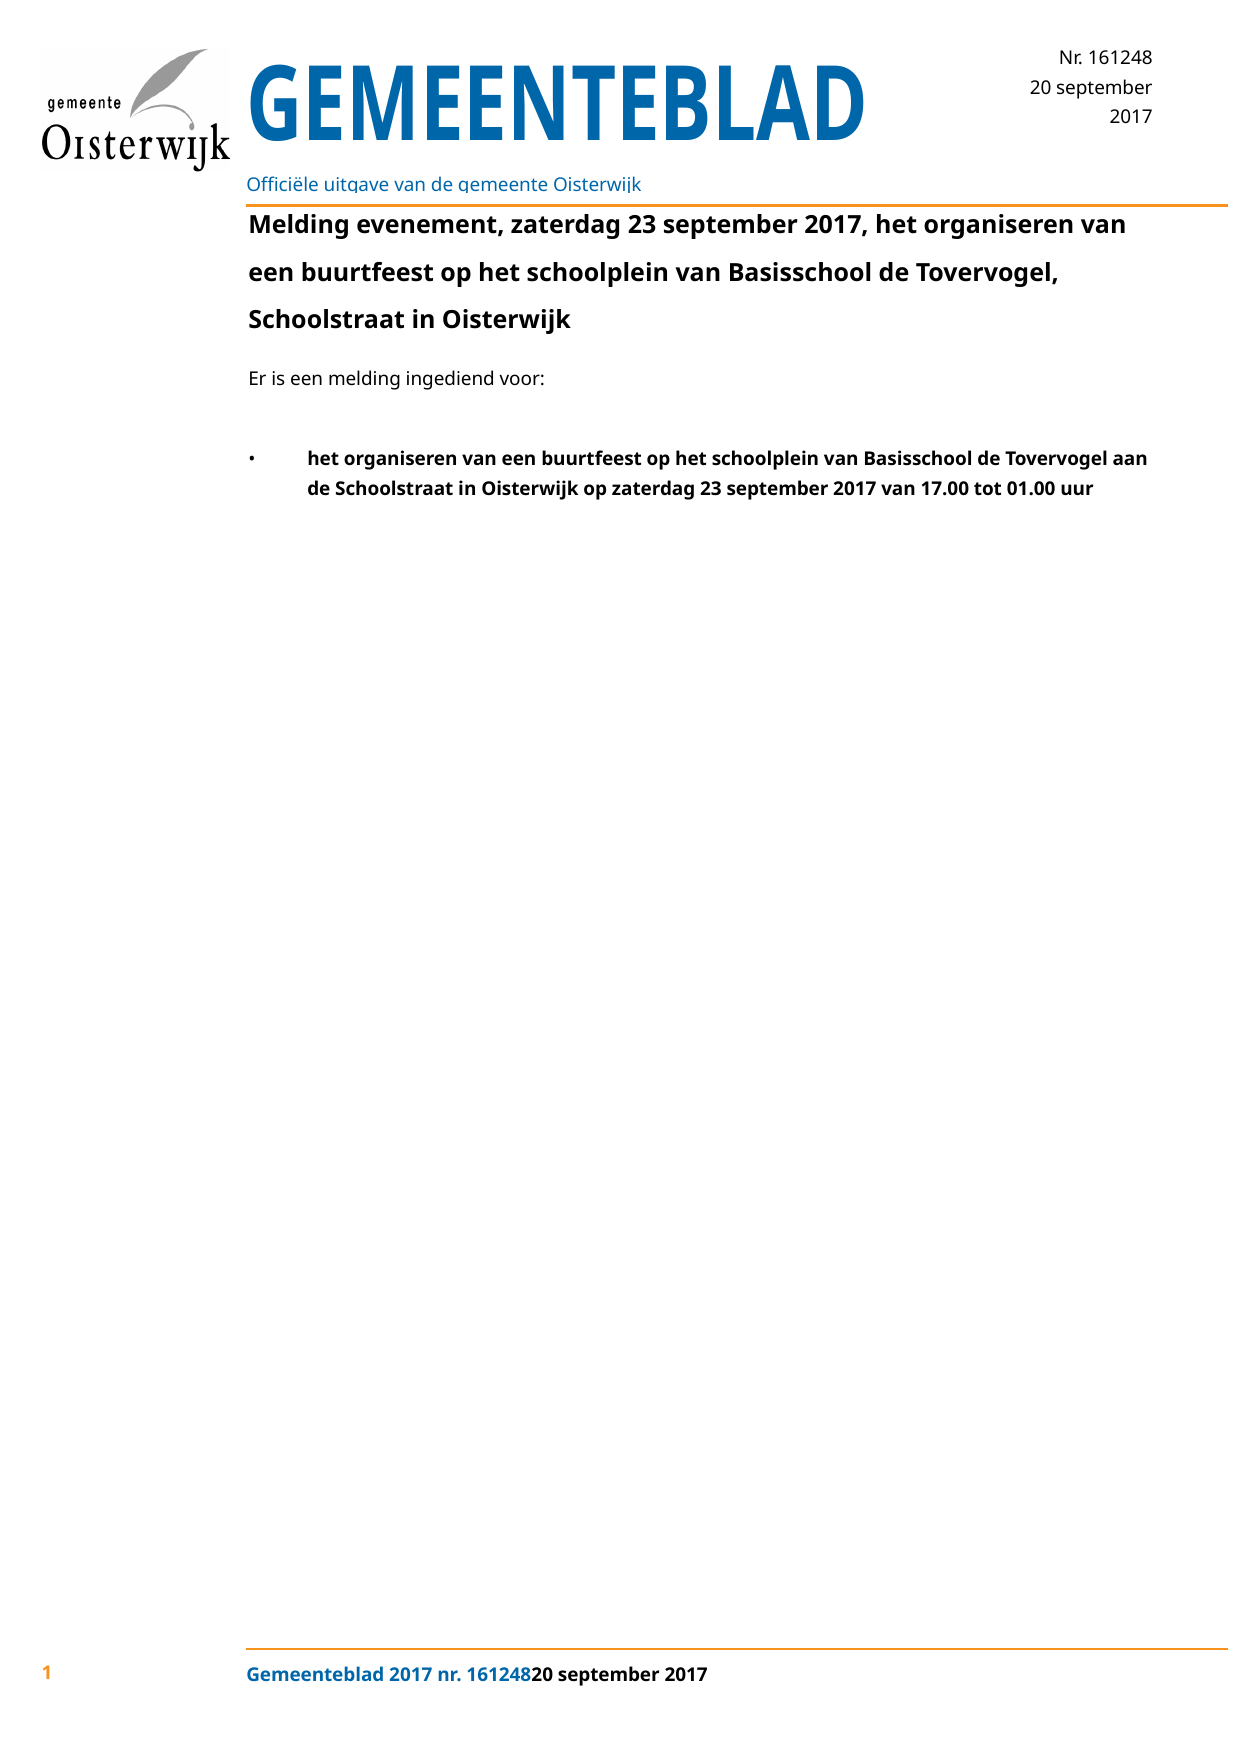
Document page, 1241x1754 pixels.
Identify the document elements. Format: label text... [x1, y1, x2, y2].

picture [41, 47, 231, 172]
text Melding evenement, zaterdag 23 september 2017, het organiseren van een buurtfeest op het schoolplein van Basisschool de Tovervogel, Schoolstraat in Oisterwijk [248, 207, 1152, 336]
text Er is een melding ingediend voor: [248, 366, 1152, 391]
list het organiseren van een buurtfeest op het schoolplein van Basisschool de Tovervogel aan de Schoolstraat in Oisterwijk op zaterdag 23 september 2017 van 17.00 tot 01.00 uur [248, 446, 1152, 501]
